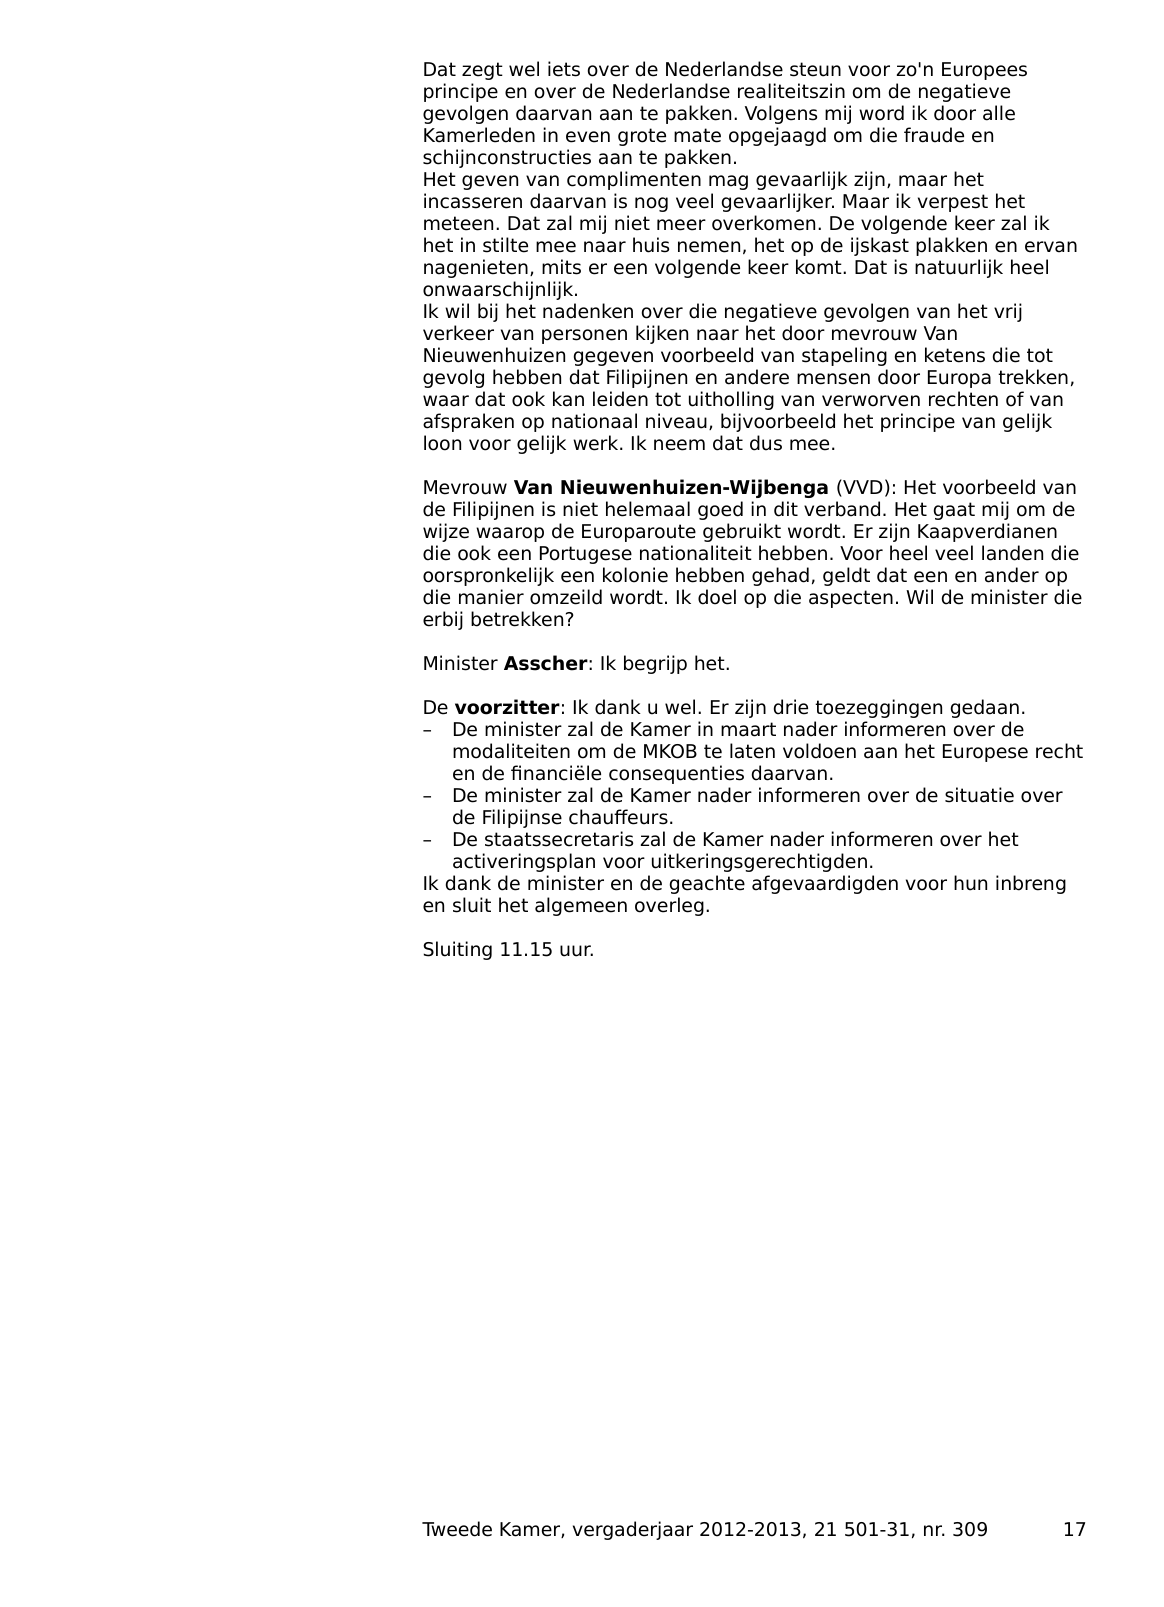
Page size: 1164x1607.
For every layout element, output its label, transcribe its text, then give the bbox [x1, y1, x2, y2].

text Dat zegt wel iets over de Nederlandse steun voor zo'n Europees principe en over de Nederlandse realiteitszin om de negatieve gevolgen daarvan aan te pakken. Volgens mij word ik door alle Kamerleden in even grote mate opgejaagd om die fraude en schijnconstructies aan te pakken. [422, 59, 1087, 169]
text Ik wil bij het nadenken over die negatieve gevolgen van het vrij verkeer van personen kijken naar het door mevrouw Van Nieuwenhuizen gegeven voorbeeld van stapeling en ketens die tot gevolg hebben dat Filipijnen en andere mensen door Europa trekken, waar dat ook kan leiden tot uitholling van verworven rechten of van afspraken op nationaal niveau, bijvoorbeeld het principe van gelijk loon voor gelijk werk. Ik neem dat dus mee. [422, 301, 1087, 455]
text Het geven van complimenten mag gevaarlijk zijn, maar het incasseren daarvan is nog veel gevaarlijker. Maar ik verpest het meteen. Dat zal mij niet meer overkomen. De volgende keer zal ik het in stilte mee naar huis nemen, het op de ijskast plakken en ervan nagenieten, mits er een volgende keer komt. Dat is natuurlijk heel onwaarschijnlijk. [422, 169, 1087, 301]
text De voorzitter: Ik dank u wel. Er zijn drie toezeggingen gedaan. [422, 697, 1087, 719]
text Sluiting 11.15 uur. [422, 939, 1087, 961]
text Minister Asscher: Ik begrijp het. [422, 653, 1087, 675]
text Ik dank de minister en de geachte afgevaardigden voor hun inbreng en sluit het algemeen overleg. [422, 873, 1087, 917]
text – De minister zal de Kamer in maart nader informeren over de modaliteiten om de MKOB te laten voldoen aan het Europese recht en de financiële consequenties daarvan. [422, 719, 1087, 785]
text Mevrouw Van Nieuwenhuizen-Wijbenga (VVD): Het voorbeeld van de Filipijnen is niet helemaal goed in dit verband. Het gaat mij om de wijze waarop de Europaroute gebruikt wordt. Er zijn Kaapverdianen die ook een Portugese nationaliteit hebben. Voor heel veel landen die oorspronkelijk een kolonie hebben gehad, geldt dat een en ander op die manier omzeild wordt. Ik doel op die aspecten. Wil de minister die erbij betrekken? [422, 477, 1087, 631]
text – De minister zal de Kamer nader informeren over de situatie over de Filipijnse chauffeurs. [422, 785, 1087, 829]
text – De staatssecretaris zal de Kamer nader informeren over het activeringsplan voor uitkeringsgerechtigden. [422, 829, 1087, 873]
